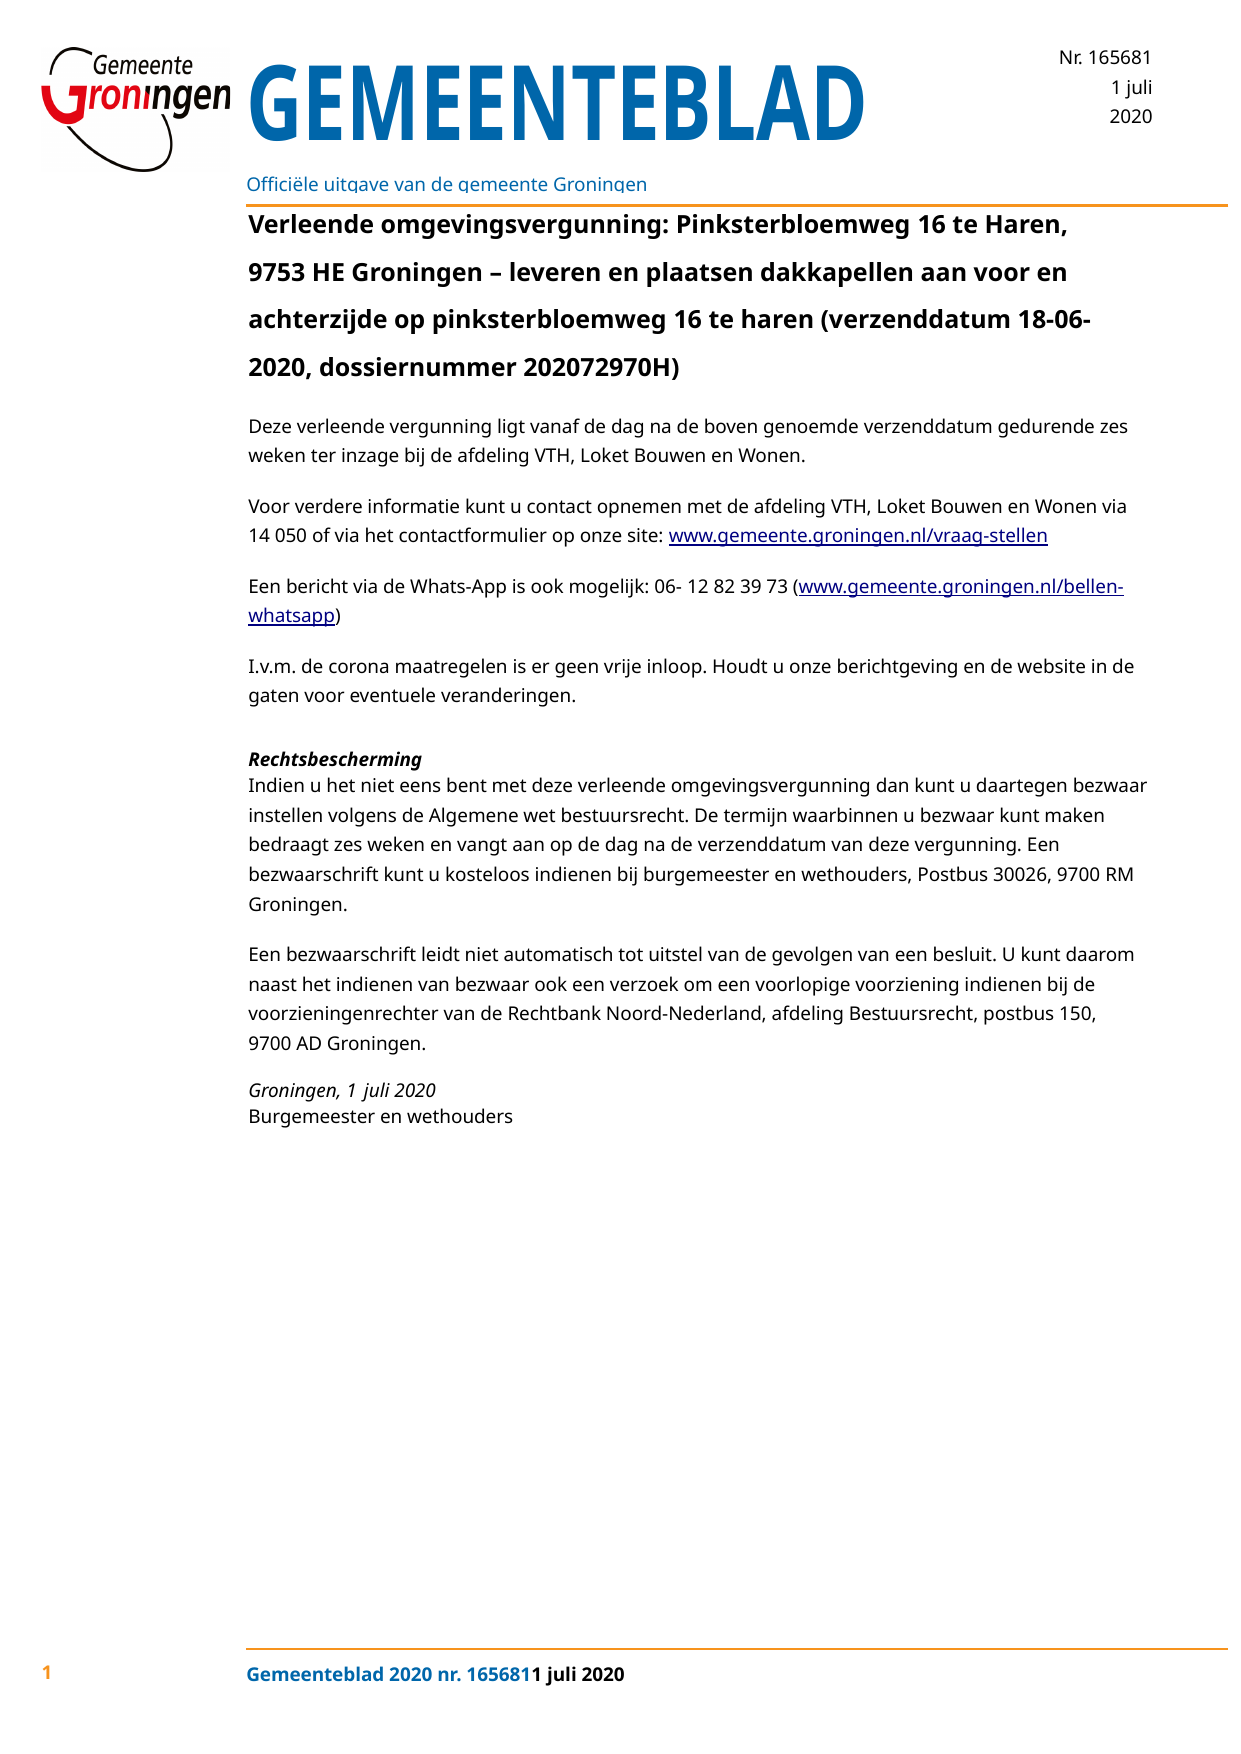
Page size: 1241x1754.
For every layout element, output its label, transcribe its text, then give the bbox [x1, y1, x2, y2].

text Groningen, 1 juli 2020 [248, 1078, 1152, 1103]
text Voor verdere informatie kunt u contact opnemen met de afdeling VTH, Loket Bouwen en Wonen via 14 050 of via het contactformulier op onze site: www.gemeente.groningen.nl/vraag-stellen [248, 493, 1152, 548]
text I.v.m. de corona maatregelen is er geen vrije inloop. Houdt u onze berichtgeving en de website in de gaten voor eventuele veranderingen. [248, 653, 1152, 708]
text Deze verleende vergunning ligt vanaf de dag na de boven genoemde verzenddatum gedurende zes weken ter inzage bij de afdeling VTH, Loket Bouwen en Wonen. [248, 413, 1152, 468]
text Een bericht via de Whats-App is ook mogelijk: 06- 12 82 39 73 (www.gemeente.groningen.nl/bellen-whatsapp) [248, 573, 1152, 628]
picture [41, 47, 231, 172]
text Een bezwaarschrift leidt niet automatisch tot uitstel van de gevolgen van een besluit. U kunt daarom naast het indienen van bezwaar ook een verzoek om een voorlopige voorziening indienen bij de voorzieningenrechter van de Rechtbank Noord-Nederland, afdeling Bestuursrecht, postbus 150, 9700 AD Groningen. [248, 941, 1152, 1056]
text Indien u het niet eens bent met deze verleende omgevingsvergunning dan kunt u daartegen bezwaar instellen volgens de Algemene wet bestuursrecht. De termijn waarbinnen u bezwaar kunt maken bedraagt zes weken en vangt aan op de dag na de verzenddatum van deze vergunning. Een bezwaarschrift kunt u kosteloos indienen bij burgemeester en wethouders, Postbus 30026, 9700 RM Groningen. [248, 772, 1152, 916]
text Burgemeester en wethouders [248, 1103, 1152, 1129]
text Rechtsbescherming [248, 747, 1152, 772]
text Verleende omgevingsvergunning: Pinksterbloemweg 16 te Haren, 9753 HE Groningen – leveren en plaatsen dakkapellen aan voor en achterzijde op pinksterbloemweg 16 te haren (verzenddatum 18-06-2020, dossiernummer 202072970H) [248, 207, 1152, 384]
